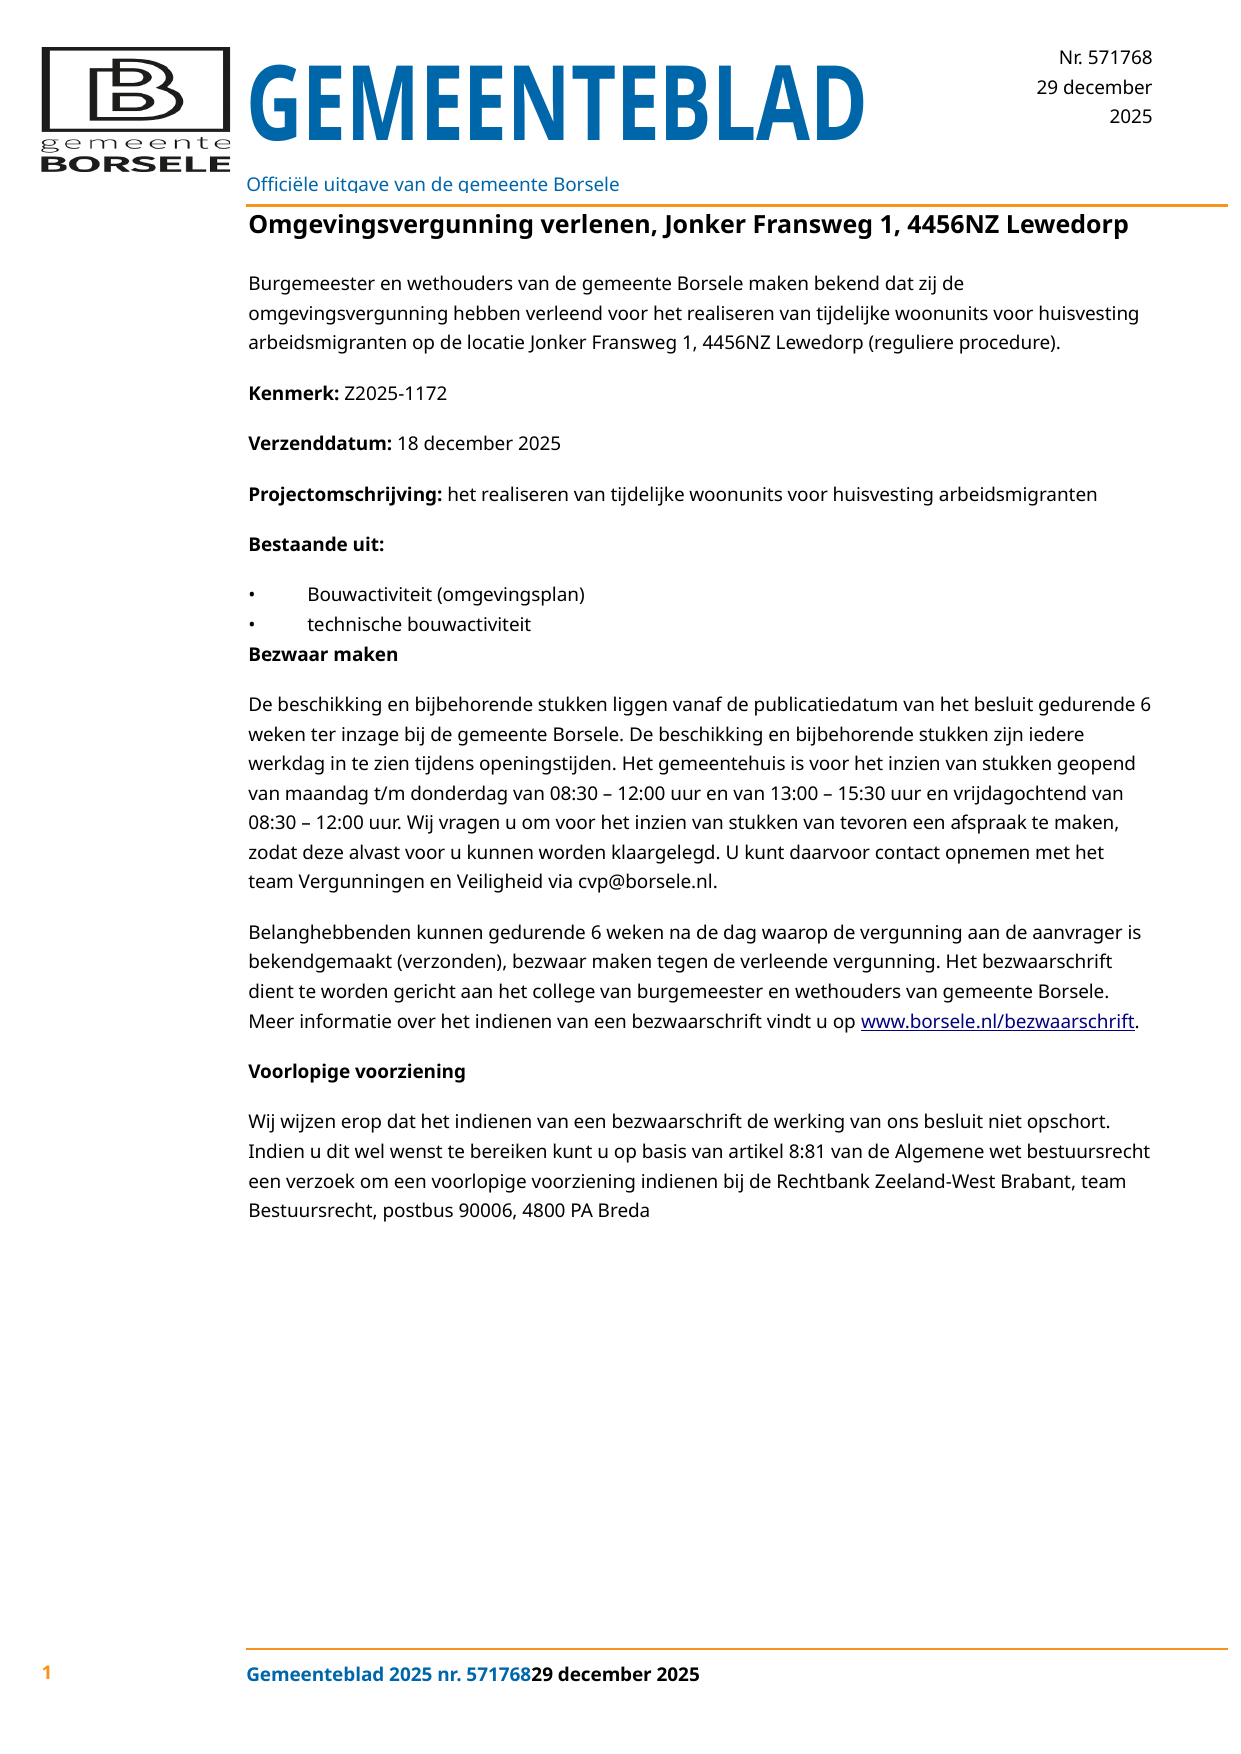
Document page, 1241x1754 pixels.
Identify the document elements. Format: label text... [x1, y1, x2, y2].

text Voorlopige voorziening [248, 1058, 1152, 1084]
list Bouwactiviteit (omgevingsplan) [248, 582, 1152, 607]
text Bestaande uit: [248, 531, 1152, 557]
text Bezwaar maken [248, 641, 1152, 666]
text Burgemeester en wethouders van de gemeente Borsele maken bekend dat zij de omgevingsvergunning hebben verleend voor het realiseren van tijdelijke woonunits voor huisvesting arbeidsmigranten op de locatie Jonker Fransweg 1, 4456NZ Lewedorp (reguliere procedure). [248, 270, 1152, 355]
text Wij wijzen erop dat het indienen van een bezwaarschrift de werking van ons besluit niet opschort. Indien u dit wel wenst te bereiken kunt u op basis van artikel 8:81 van de Algemene wet bestuursrecht een verzoek om een voorlopige voorziening indienen bij de Rechtbank Zeeland-West Brabant, team Bestuursrecht, postbus 90006, 4800 PA Breda [248, 1109, 1152, 1223]
text Belanghebbenden kunnen gedurende 6 weken na de dag waarop de vergunning aan de aanvrager is bekendgemaakt (verzonden), bezwaar maken tegen de verleende vergunning. Het bezwaarschrift dient te worden gericht aan het college van burgemeester en wethouders van gemeente Borsele. Meer informatie over het indienen van een bezwaarschrift vindt u op www.borsele.nl/bezwaarschrift. [248, 919, 1152, 1033]
picture [41, 47, 231, 172]
text Verzenddatum: 18 december 2025 [248, 430, 1152, 456]
text Omgevingsvergunning verlenen, Jonker Fransweg 1, 4456NZ Lewedorp [248, 207, 1152, 241]
text De beschikking en bijbehorende stukken liggen vanaf de publicatiedatum van het besluit gedurende 6 weken ter inzage bij de gemeente Borsele. De beschikking en bijbehorende stukken zijn iedere werkdag in te zien tijdens openingstijden. Het gemeentehuis is voor het inzien van stukken geopend van maandag t/m donderdag van 08:30 – 12:00 uur en van 13:00 – 15:30 uur en vrijdagochtend van 08:30 – 12:00 uur. Wij vragen u om voor het inzien van stukken van tevoren een afspraak te maken, zodat deze alvast voor u kunnen worden klaargelegd. U kunt daarvoor contact opnemen met het team Vergunningen en Veiligheid via cvp@borsele.nl. [248, 691, 1152, 894]
list technische bouwactiviteit [248, 611, 1152, 637]
text Projectomschrijving: het realiseren van tijdelijke woonunits voor huisvesting arbeidsmigranten [248, 481, 1152, 506]
text Kenmerk: Z2025-1172 [248, 380, 1152, 406]
